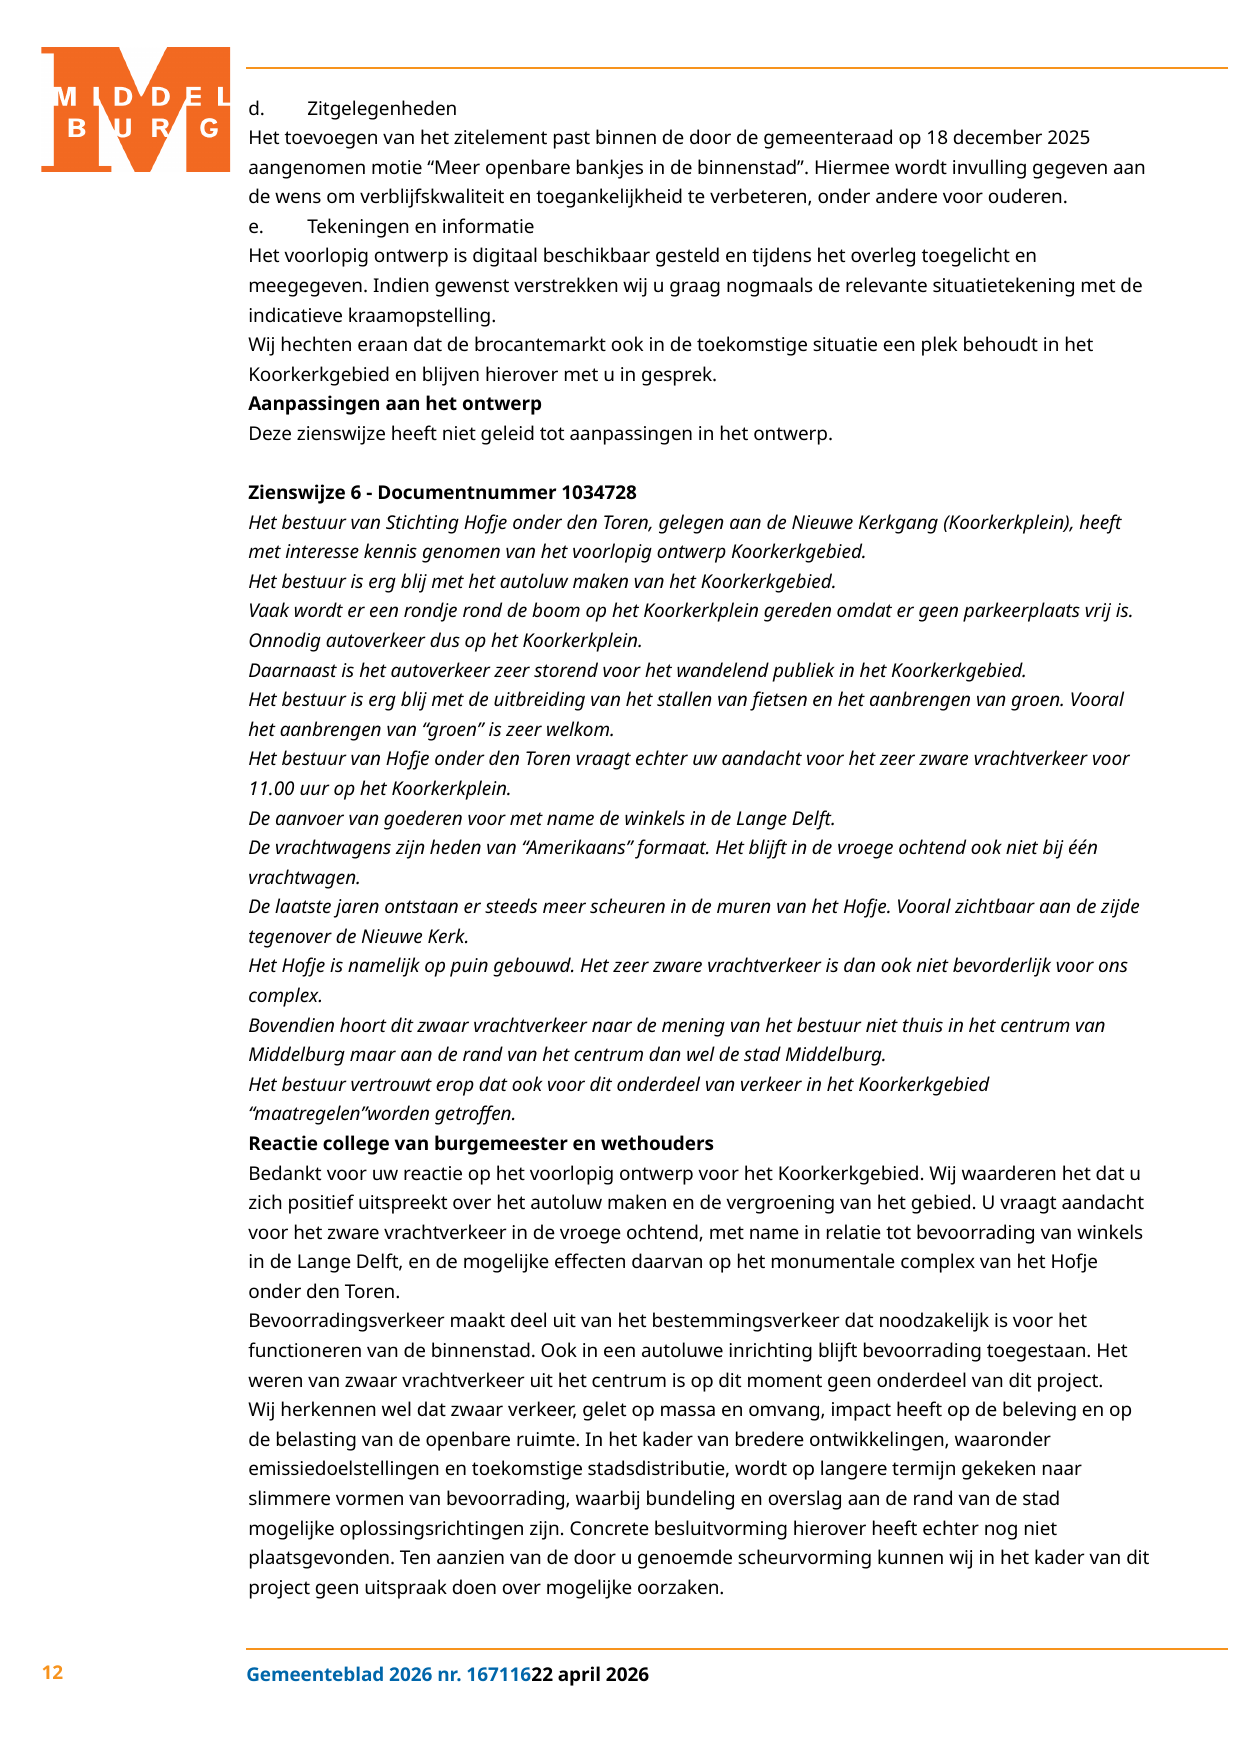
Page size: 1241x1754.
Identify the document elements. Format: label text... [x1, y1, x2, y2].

text Aanpassingen aan het ontwerp [248, 391, 1152, 416]
text De laatste jaren ontstaan er steeds meer scheuren in de muren van het Hofje. Vooral zichtbaar aan de zijde tegenover de Nieuwe Kerk. [248, 893, 1152, 949]
text Zienswijze 6 - Documentnummer 1034728 [248, 479, 1152, 505]
text Daarnaast is het autoverkeer zeer storend voor het wandelend publiek in het Koorkerkgebied. [248, 657, 1152, 683]
text De aanvoer van goederen voor met name de winkels in de Lange Delft. [248, 805, 1152, 831]
text Vaak wordt er een rondje rond de boom op het Koorkerkplein gereden omdat er geen parkeerplaats vrij is. Onnodig autoverkeer dus op het Koorkerkplein. [248, 598, 1152, 653]
text Het bestuur vertrouwt erop dat ook voor dit onderdeel van verkeer in het Koorkerkgebied “maatregelen”worden getroffen. [248, 1071, 1152, 1126]
list Zitgelegenheden [248, 95, 1152, 121]
text Het Hofje is namelijk op puin gebouwd. Het zeer zware vrachtverkeer is dan ook niet bevorderlijk voor ons complex. [248, 953, 1152, 1008]
text Reactie college van burgemeester en wethouders [248, 1130, 1152, 1156]
text Deze zienswijze heeft niet geleid tot aanpassingen in het ontwerp. [248, 420, 1152, 446]
text Het bestuur is erg blij met de uitbreiding van het stallen van fietsen en het aanbrengen van groen. Vooral het aanbrengen van “groen” is zeer welkom. [248, 686, 1152, 742]
text Het voorlopig ontwerp is digitaal beschikbaar gesteld en tijdens het overleg toegelicht en meegegeven. Indien gewenst verstrekken wij u graag nogmaals de relevante situatietekening met de indicatieve kraamopstelling. [248, 243, 1152, 328]
picture [41, 47, 231, 172]
text Wij hechten eraan dat de brocantemarkt ook in de toekomstige situatie een plek behoudt in het Koorkerkgebied en blijven hierover met u in gesprek. [248, 331, 1152, 387]
text Bovendien hoort dit zwaar vrachtverkeer naar de mening van het bestuur niet thuis in het centrum van Middelburg maar aan de rand van het centrum dan wel de stad Middelburg. [248, 1012, 1152, 1067]
text Bedankt voor uw reactie op het voorlopig ontwerp voor het Koorkerkgebied. Wij waarderen het dat u zich positief uitspreekt over het autoluw maken en de vergroening van het gebied. U vraagt aandacht voor het zware vrachtverkeer in de vroege ochtend, met name in relatie tot bevoorrading van winkels in de Lange Delft, en de mogelijke effecten daarvan op het monumentale complex van het Hofje onder den Toren. [248, 1160, 1152, 1304]
text Bevoorradingsverkeer maakt deel uit van het bestemmingsverkeer dat noodzakelijk is voor het functioneren van de binnenstad. Ook in een autoluwe inrichting blijft bevoorrading toegestaan. Het weren van zwaar vrachtverkeer uit het centrum is op dit moment geen onderdeel van dit project. [248, 1308, 1152, 1393]
text Het toevoegen van het zitelement past binnen de door de gemeenteraad op 18 december 2025 aangenomen motie “Meer openbare bankjes in de binnenstad”. Hiermee wordt invulling gegeven aan de wens om verblijfskwaliteit en toegankelijkheid te verbeteren, onder andere voor ouderen. [248, 124, 1152, 209]
text De vrachtwagens zijn heden van “Amerikaans” formaat. Het blijft in de vroege ochtend ook niet bij één vrachtwagen. [248, 834, 1152, 890]
text Wij herkennen wel dat zwaar verkeer, gelet op massa en omvang, impact heeft op de beleving en op de belasting van de openbare ruimte. In het kader van bredere ontwikkelingen, waaronder emissiedoelstellingen en toekomstige stadsdistributie, wordt op langere termijn gekeken naar slimmere vormen van bevoorrading, waarbij bundeling en overslag aan de rand van de stad mogelijke oplossingsrichtingen zijn. Concrete besluitvorming hierover heeft echter nog niet plaatsgevonden. Ten aanzien van de door u genoemde scheurvorming kunnen wij in het kader van dit project geen uitspraak doen over mogelijke oorzaken. [248, 1396, 1152, 1600]
text Het bestuur van Hofje onder den Toren vraagt echter uw aandacht voor het zeer zware vrachtverkeer voor 11.00 uur op het Koorkerkplein. [248, 746, 1152, 801]
text Het bestuur is erg blij met het autoluw maken van het Koorkerkgebied. [248, 568, 1152, 594]
list Tekeningen en informatie [248, 213, 1152, 239]
text Het bestuur van Stichting Hofje onder den Toren, gelegen aan de Nieuwe Kerkgang (Koorkerkplein), heeft met interesse kennis genomen van het voorlopig ontwerp Koorkerkgebied. [248, 509, 1152, 564]
